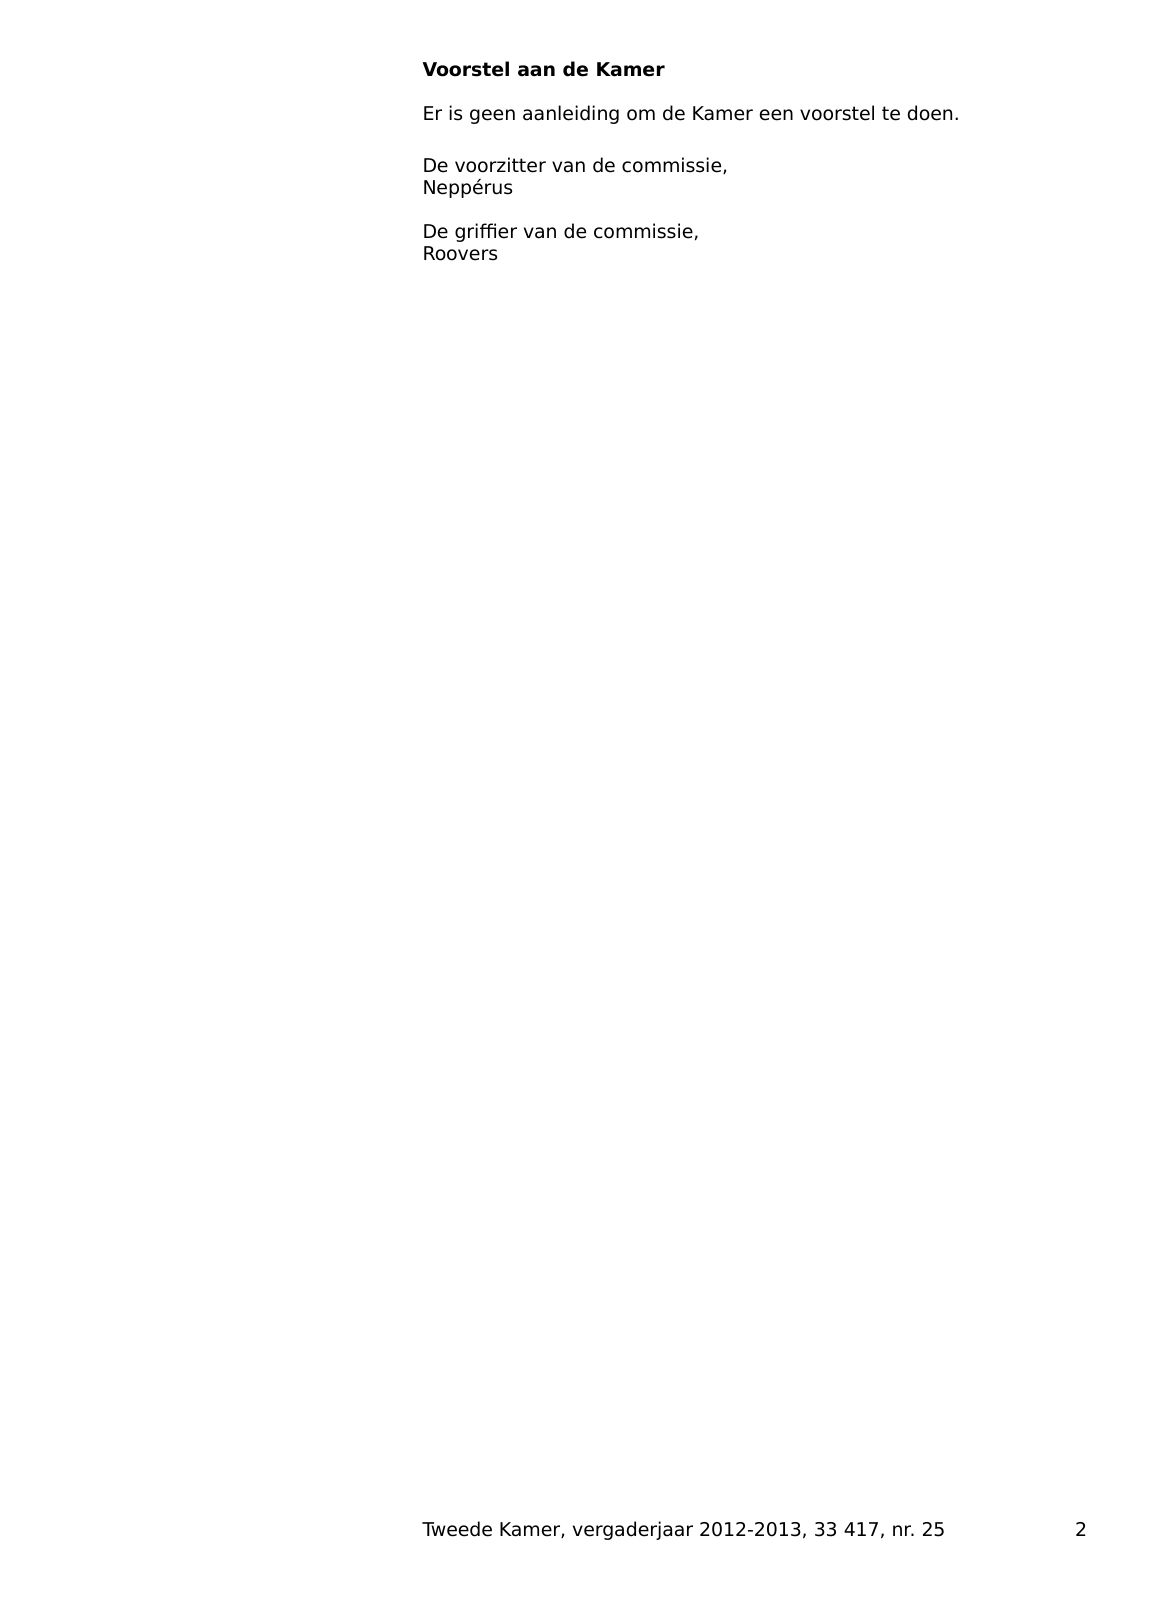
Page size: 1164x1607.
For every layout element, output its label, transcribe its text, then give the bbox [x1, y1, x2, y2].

text Er is geen aanleiding om de Kamer een voorstel te doen. [422, 103, 1087, 125]
text De voorzitter van de commissie, Neppérus [422, 155, 1087, 199]
subtitle Voorstel aan de Kamer [422, 59, 1087, 81]
text De griffier van de commissie, Roovers [422, 221, 1087, 265]
